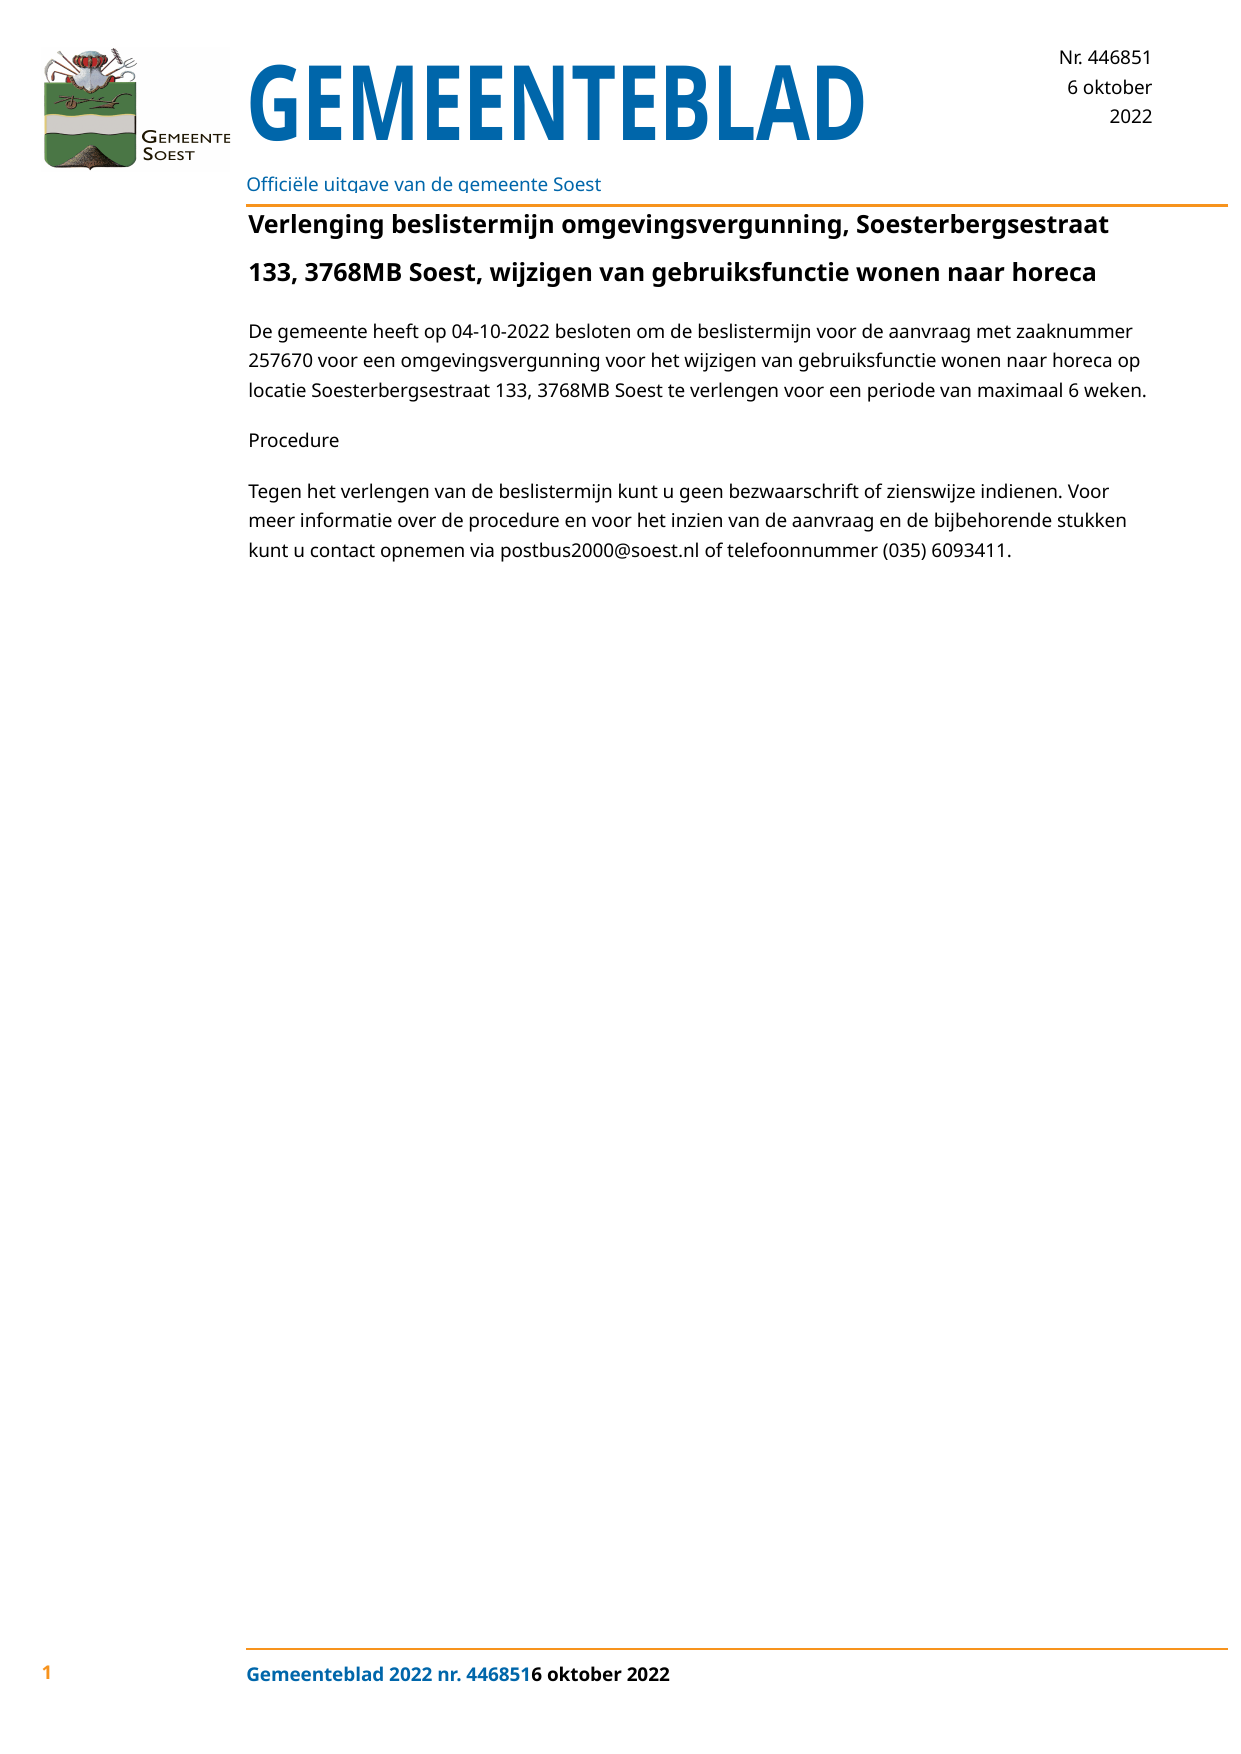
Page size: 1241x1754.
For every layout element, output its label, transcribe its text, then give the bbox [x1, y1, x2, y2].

text De gemeente heeft op 04-10-2022 besloten om de beslistermijn voor de aanvraag met zaaknummer 257670 voor een omgevingsvergunning voor het wijzigen van gebruiksfunctie wonen naar horeca op locatie Soesterbergsestraat 133, 3768MB Soest te verlengen voor een periode van maximaal 6 weken. [248, 318, 1152, 403]
text Tegen het verlengen van de beslistermijn kunt u geen bezwaarschrift of zienswijze indienen. Voor meer informatie over de procedure en voor het inzien van de aanvraag en de bijbehorende stukken kunt u contact opnemen via postbus2000@soest.nl of telefoonnummer (035) 6093411. [248, 478, 1152, 563]
picture [41, 47, 231, 172]
text Procedure [248, 427, 1152, 453]
text Verlenging beslistermijn omgevingsvergunning, Soesterbergsestraat 133, 3768MB Soest, wijzigen van gebruiksfunctie wonen naar horeca [248, 207, 1152, 288]
